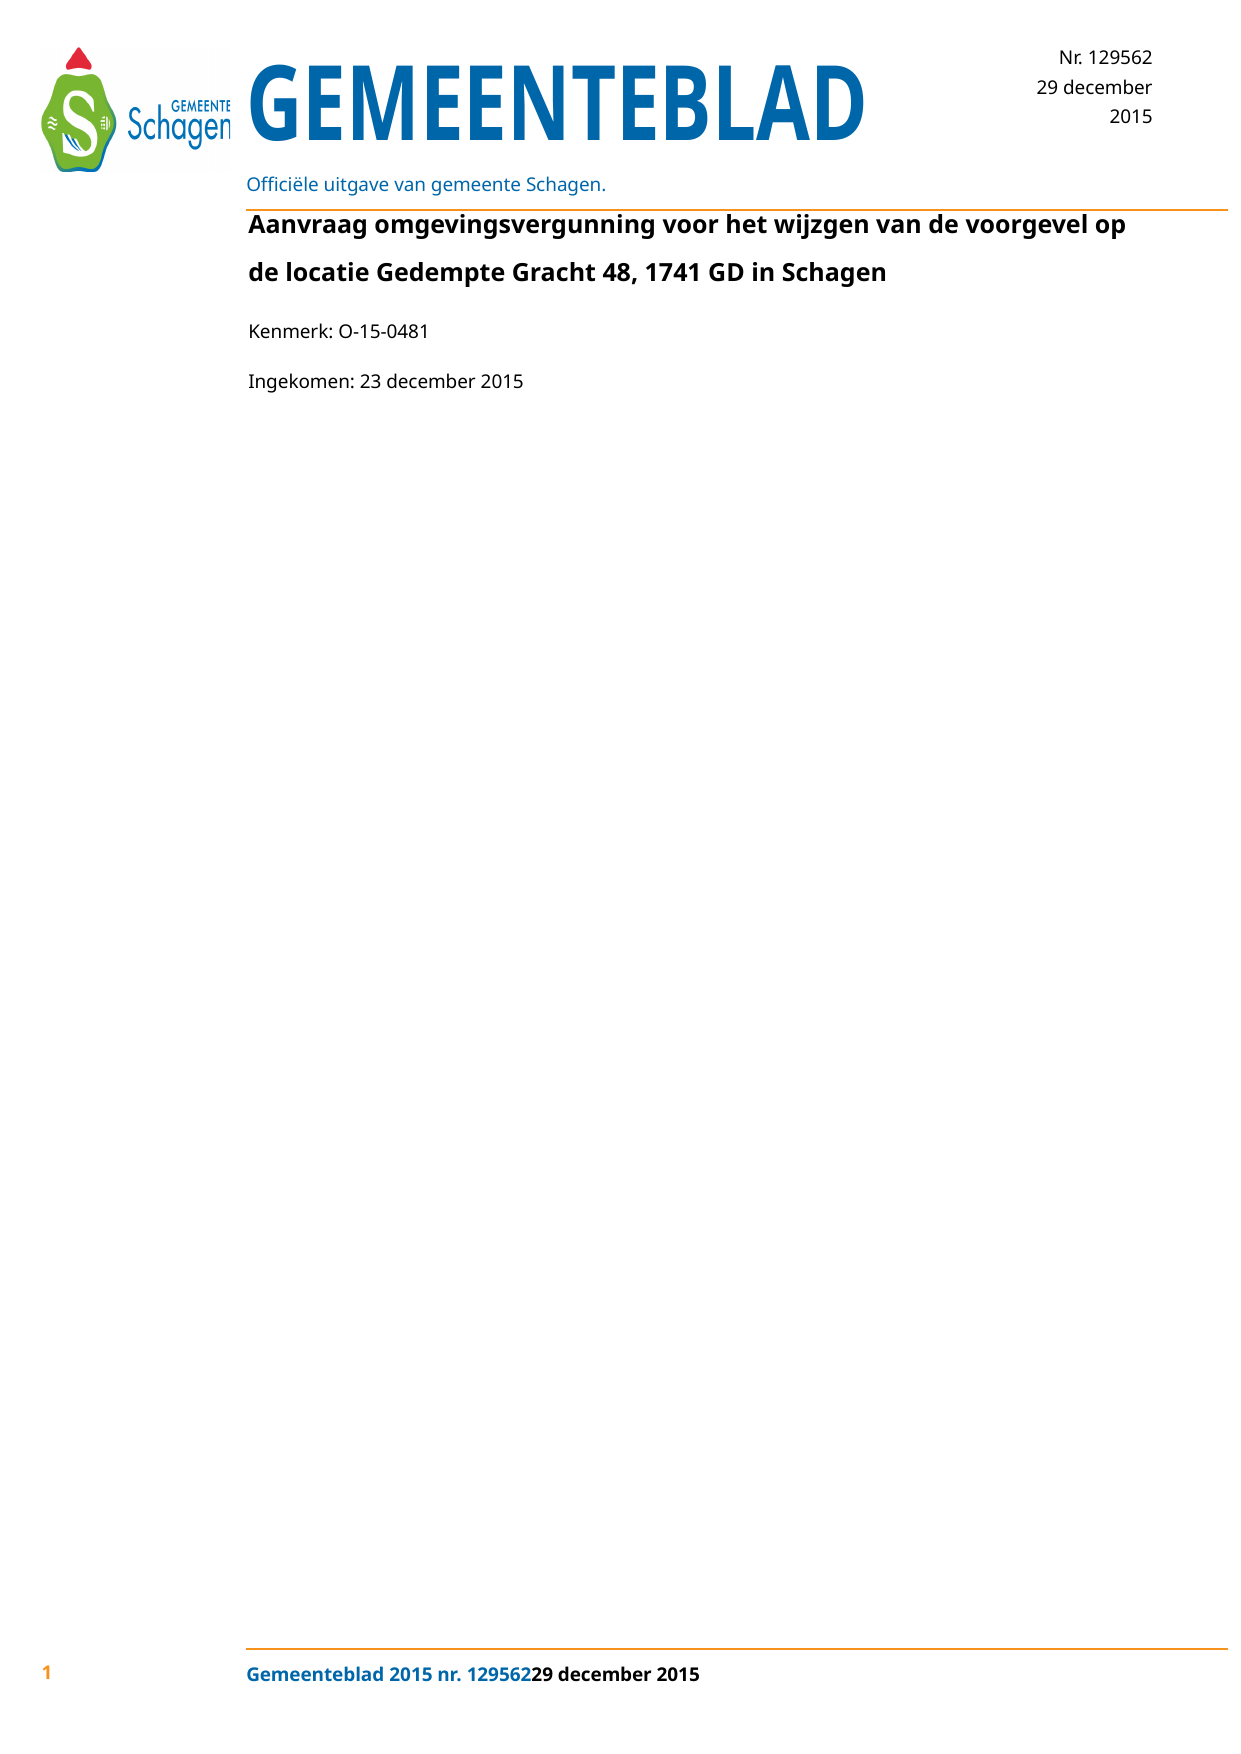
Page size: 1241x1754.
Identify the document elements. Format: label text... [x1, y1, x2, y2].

text Aanvraag omgevingsvergunning voor het wijzgen van de voorgevel op de locatie Gedempte Gracht 48, 1741 GD in Schagen [248, 211, 1152, 288]
text Kenmerk: O-15-0481 [248, 318, 1152, 344]
text Ingekomen: 23 december 2015 [248, 368, 1152, 394]
picture [41, 47, 231, 172]
